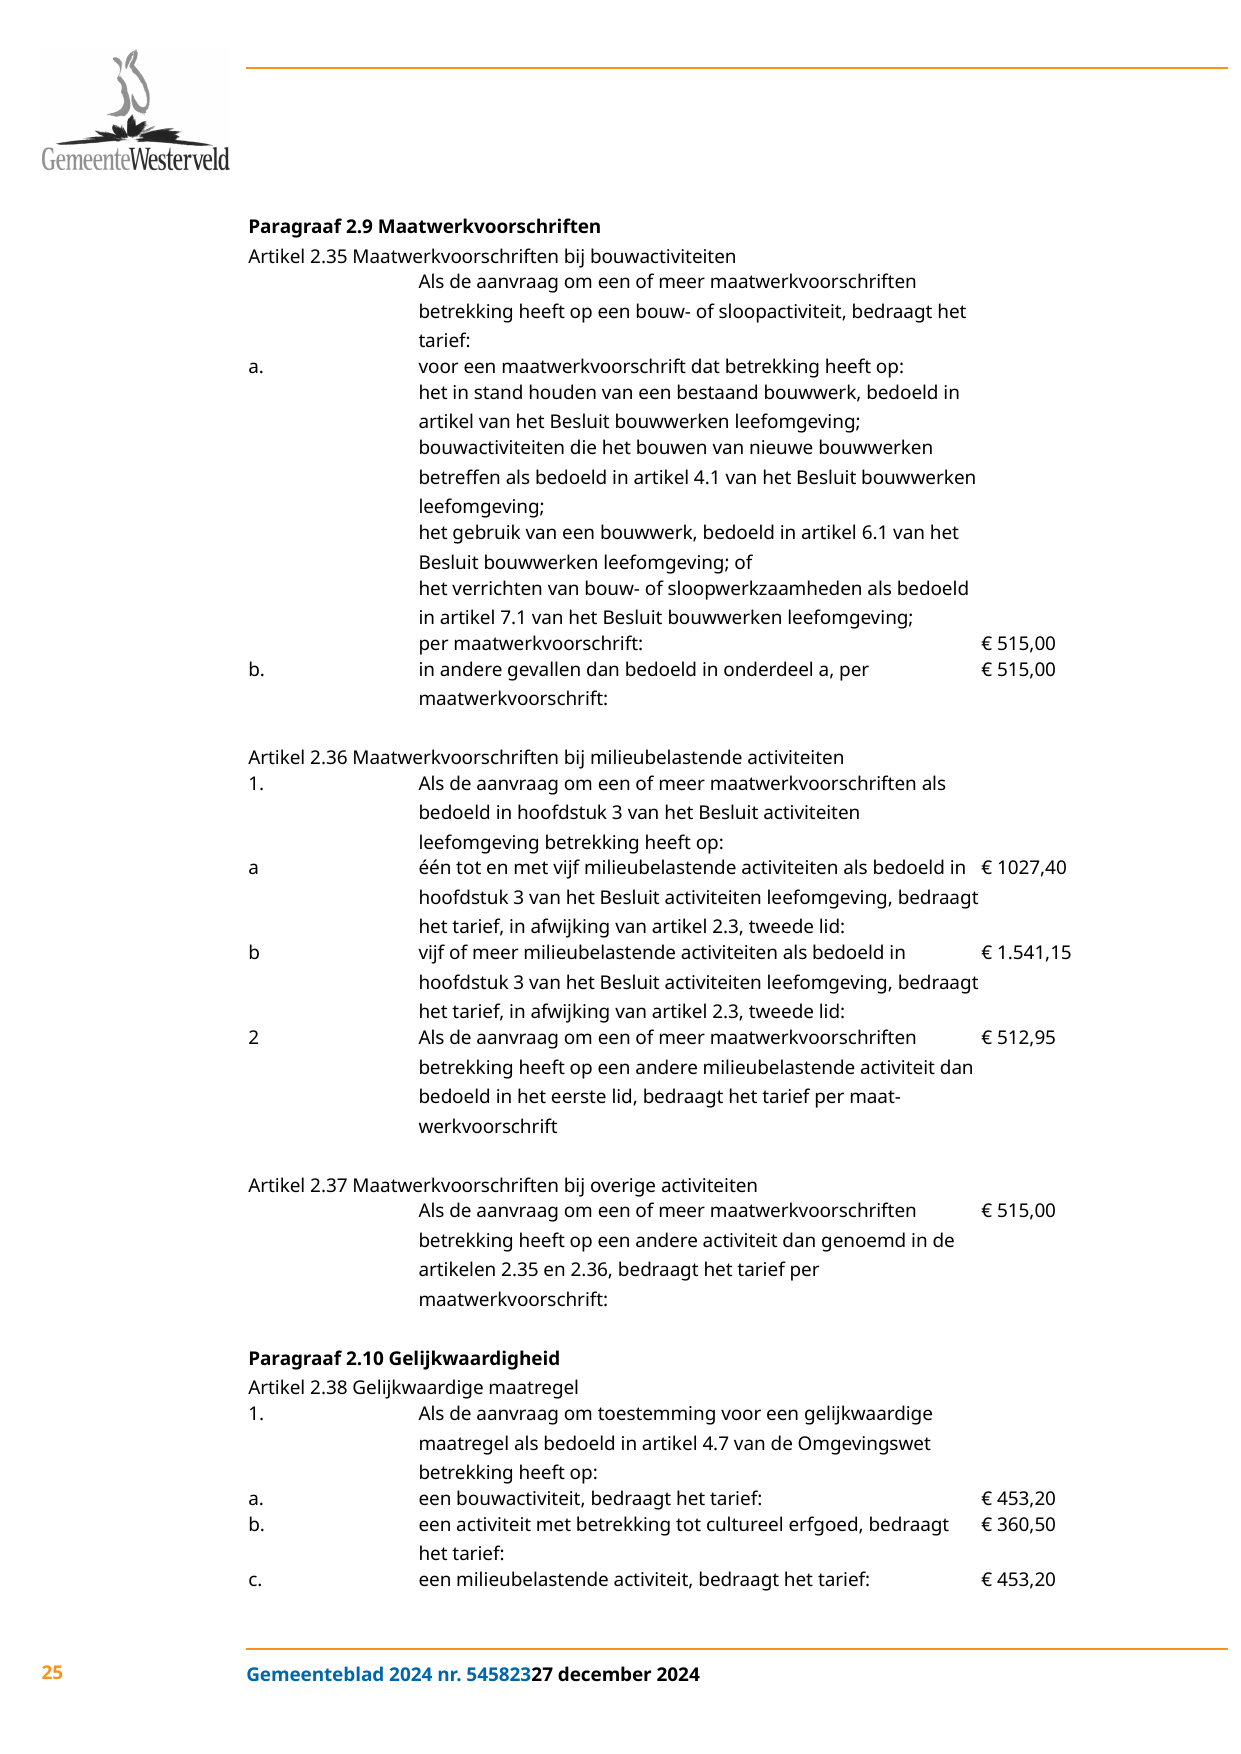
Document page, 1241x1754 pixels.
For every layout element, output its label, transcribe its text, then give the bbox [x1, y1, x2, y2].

text Paragraaf 2.10 Gelijkwaardigheid [248, 1345, 1152, 1371]
table_header [981, 1375, 1152, 1400]
table_cell [981, 519, 1152, 575]
table_cell een milieubelastende activiteit, bedraagt het tarief: [418, 1566, 981, 1592]
table_cell € 515,00 [981, 630, 1152, 656]
table_header Artikel 2.37 Maatwerkvoorschriften bij overige activiteiten [248, 1172, 981, 1197]
table_cell [981, 435, 1152, 519]
table_cell € 512,95 [981, 1024, 1152, 1139]
table_cell [981, 269, 1152, 353]
table_cell € 1.541,15 [981, 940, 1152, 1024]
text Paragraaf 2.9 Maatwerkvoorschriften [248, 213, 1152, 239]
table_header Artikel 2.35 Maatwerkvoorschriften bij bouwactiviteiten [248, 243, 981, 268]
table_cell Als de aanvraag om toestemming voor een gelijkwaardige maatregel als bedoeld in artikel 4.7 van de Omgevingswet betrekking heeft op: [418, 1400, 981, 1485]
table_cell € 515,00 [981, 656, 1152, 711]
table_cell 2 [248, 1024, 418, 1139]
table_header [981, 243, 1152, 268]
table_cell [248, 519, 418, 575]
table_header [981, 744, 1152, 770]
table_cell [248, 379, 418, 434]
table_cell a [248, 855, 418, 939]
table_cell € 453,20 [981, 1566, 1152, 1592]
table_cell [981, 1400, 1152, 1485]
table_cell het gebruik van een bouwwerk, bedoeld in artikel 6.1 van het Besluit bouwwerken leefomgeving; of [418, 519, 981, 575]
table_cell per maatwerkvoorschrift: [418, 630, 981, 656]
table_cell € 515,00 [981, 1198, 1152, 1312]
table_cell [981, 770, 1152, 854]
table_cell [248, 630, 418, 656]
table_cell € 1027,40 [981, 855, 1152, 939]
table_cell b. [248, 656, 418, 711]
table_cell € 360,50 [981, 1511, 1152, 1566]
table_cell 1. [248, 1400, 418, 1485]
table_cell Als de aanvraag om een of meer maatwerkvoorschriften betrekking heeft op een andere activiteit dan genoemd in de artikelen 2.35 en 2.36, bedraagt het tarief per maatwerkvoorschrift: [418, 1198, 981, 1312]
table_header Artikel 2.36 Maatwerkvoorschriften bij milieubelastende activiteiten [248, 744, 981, 770]
table_cell het verrichten van bouw- of sloopwerkzaamheden als bedoeld in artikel 7.1 van het Besluit bouwwerken leefomgeving; [418, 575, 981, 630]
table_cell vijf of meer milieubelastende activiteiten als bedoeld in hoofdstuk 3 van het Besluit activiteiten leefomgeving, bedraagt het tarief, in afwijking van artikel 2.3, tweede lid: [418, 940, 981, 1024]
table_cell bouwactiviteiten die het bouwen van nieuwe bouwwerken betreffen als bedoeld in artikel 4.1 van het Besluit bouwwerken leefomgeving; [418, 435, 981, 519]
table_header Artikel 2.38 Gelijkwaardige maatregel [248, 1375, 981, 1400]
table_cell [981, 354, 1152, 379]
table_cell een bouwactiviteit, bedraagt het tarief: [418, 1485, 981, 1511]
table_cell voor een maatwerkvoorschrift dat betrekking heeft op: [418, 354, 981, 379]
table_cell a. [248, 1485, 418, 1511]
table_cell [248, 435, 418, 519]
table_cell Als de aanvraag om een of meer maatwerkvoorschriften als bedoeld in hoofdstuk 3 van het Besluit activiteiten leefomgeving betrekking heeft op: [418, 770, 981, 854]
table_cell in andere gevallen dan bedoeld in onderdeel a, per maatwerkvoorschrift: [418, 656, 981, 711]
table_cell [981, 379, 1152, 434]
table_cell [248, 575, 418, 630]
table_cell b [248, 940, 418, 1024]
picture [41, 47, 231, 172]
table_cell het in stand houden van een bestaand bouwwerk, bedoeld in artikel van het Besluit bouwwerken leefomgeving; [418, 379, 981, 434]
table_cell Als de aanvraag om een of meer maatwerkvoorschriften betrekking heeft op een bouw- of sloopactiviteit, bedraagt het tarief: [418, 269, 981, 353]
table_cell [981, 575, 1152, 630]
table_header [981, 1172, 1152, 1197]
table_cell [248, 1198, 418, 1312]
table_cell c. [248, 1566, 418, 1592]
table_cell een activiteit met betrekking tot cultureel erfgoed, bedraagt het tarief: [418, 1511, 981, 1566]
table_cell 1. [248, 770, 418, 854]
table_cell b. [248, 1511, 418, 1566]
table_cell € 453,20 [981, 1485, 1152, 1511]
table_cell Als de aanvraag om een of meer maatwerkvoorschriften betrekking heeft op een andere milieubelastende activiteit dan bedoeld in het eerste lid, bedraagt het tarief per maat- werkvoorschrift [418, 1024, 981, 1139]
table_cell [248, 269, 418, 353]
table_cell a. [248, 354, 418, 379]
table_cell één tot en met vijf milieubelastende activiteiten als bedoeld in hoofdstuk 3 van het Besluit activiteiten leefomgeving, bedraagt het tarief, in afwijking van artikel 2.3, tweede lid: [418, 855, 981, 939]
